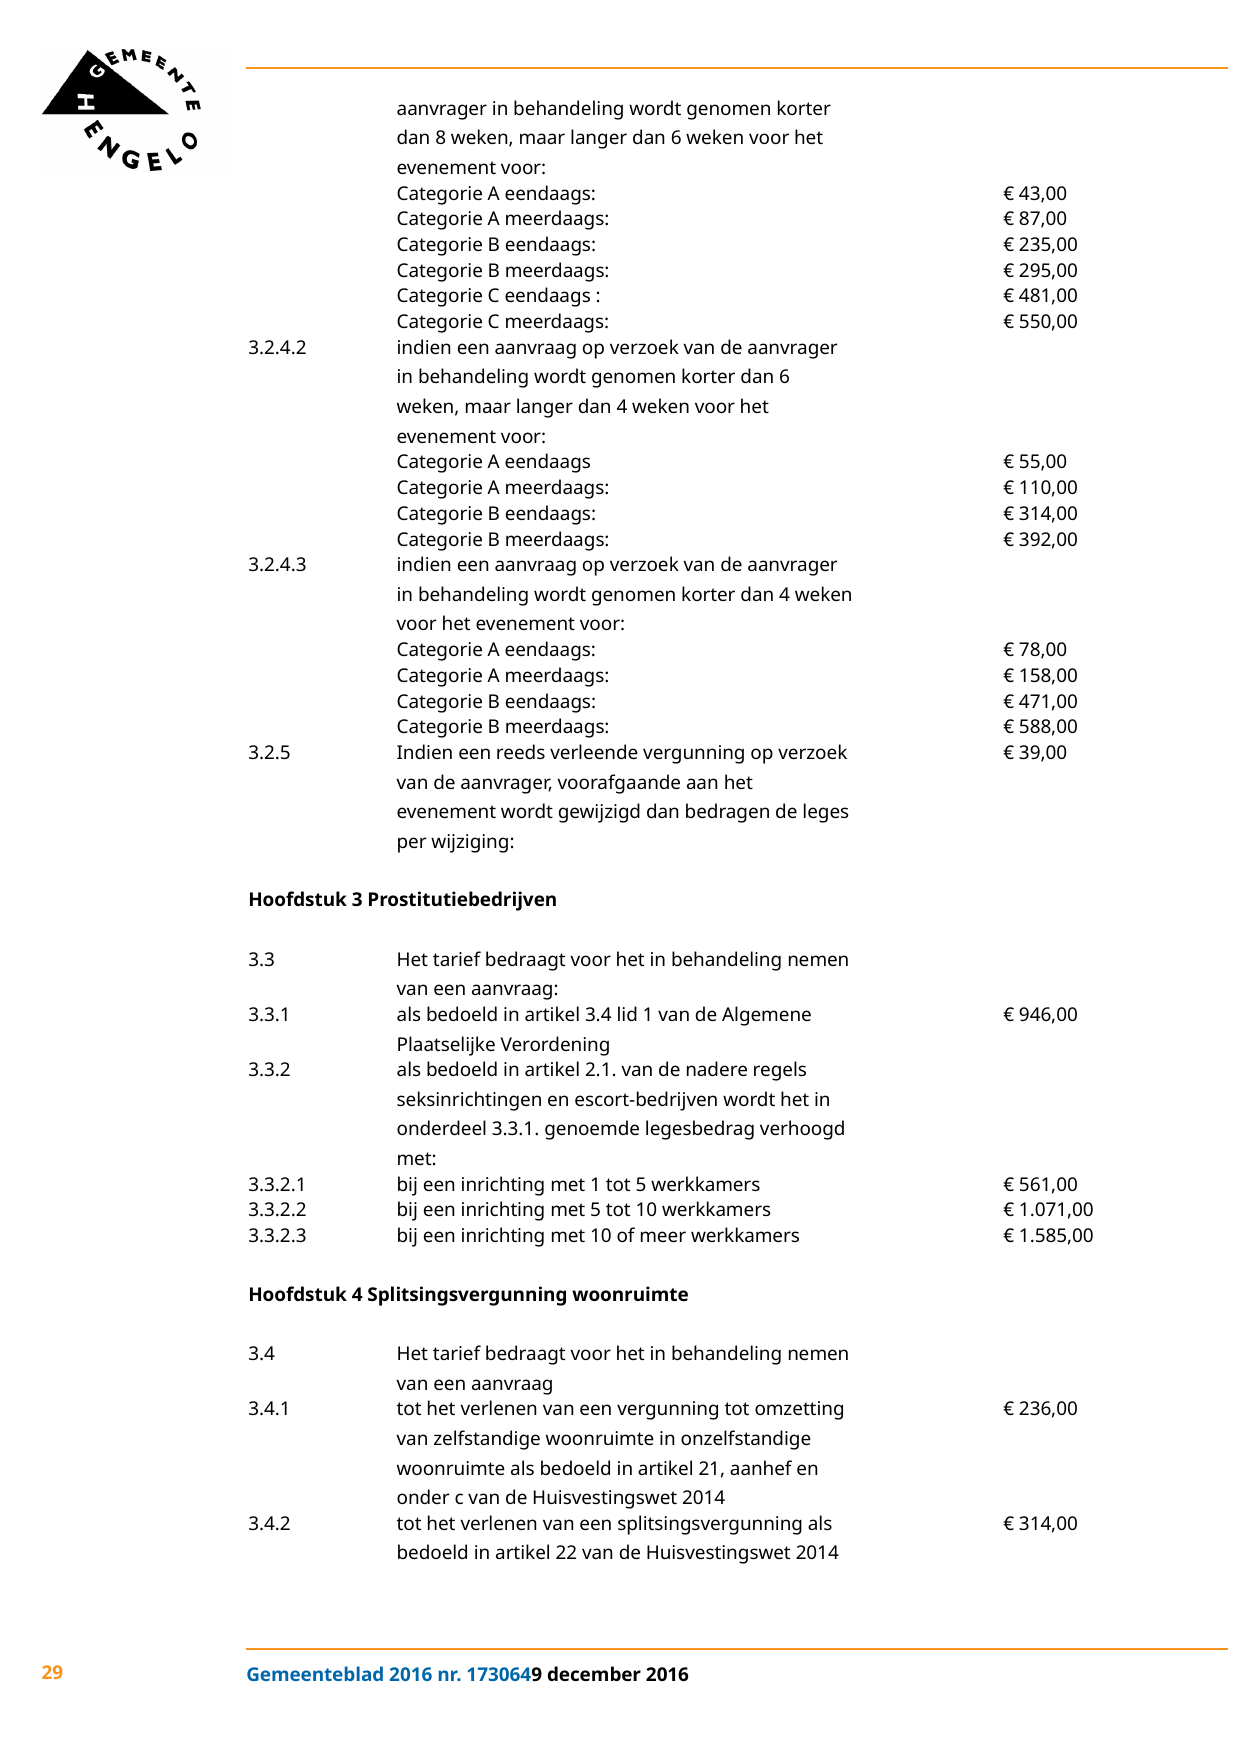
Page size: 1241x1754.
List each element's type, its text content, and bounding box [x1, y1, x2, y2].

table_header 3.4 [248, 1340, 396, 1396]
table_cell € 158,00 [1003, 662, 1152, 688]
table_cell [1003, 95, 1152, 180]
table_cell bij een inrichting met 5 tot 10 werkkamers [396, 1197, 855, 1222]
table_cell [855, 449, 1003, 474]
table_cell € 392,00 [1003, 526, 1152, 551]
table_cell [1003, 1056, 1152, 1171]
table_header [855, 946, 1003, 1001]
table_header [1003, 946, 1152, 1001]
table_cell [855, 1510, 1003, 1565]
table_cell € 295,00 [1003, 257, 1152, 283]
table_cell [248, 205, 396, 231]
table_cell Categorie B meerdaags: [396, 526, 855, 551]
table_cell 3.4.2 [248, 1510, 396, 1565]
table_cell [855, 205, 1003, 231]
table_cell [855, 1197, 1003, 1222]
table_cell als bedoeld in artikel 2.1. van de nadere regels seksinrichtingen en escort-bedrijven wordt het in onderdeel 3.3.1. genoemde legesbedrag verhoogd met: [396, 1056, 855, 1171]
table_cell Categorie B eendaags: [396, 500, 855, 526]
table_header [1003, 1340, 1152, 1396]
table_cell 3.3.2.2 [248, 1197, 396, 1222]
table_cell € 78,00 [1003, 636, 1152, 662]
table_cell 3.2.5 [248, 739, 396, 854]
table_cell [248, 449, 396, 474]
table_cell € 588,00 [1003, 714, 1152, 739]
picture [41, 47, 231, 172]
table_cell [855, 1171, 1003, 1197]
table_cell [248, 308, 396, 334]
table_cell Categorie B eendaags: [396, 688, 855, 713]
table_cell [855, 636, 1003, 662]
table_cell indien een aanvraag op verzoek van de aanvrager in behandeling wordt genomen korter dan 4 weken voor het evenement voor: [396, 551, 855, 636]
table_cell € 235,00 [1003, 231, 1152, 257]
table_cell [855, 500, 1003, 526]
table_cell Categorie C eendaags : [396, 283, 855, 308]
table_cell [855, 334, 1003, 448]
table_cell € 314,00 [1003, 500, 1152, 526]
table_cell Categorie B meerdaags: [396, 714, 855, 739]
table_cell € 314,00 [1003, 1510, 1152, 1565]
table_cell als bedoeld in artikel 3.4 lid 1 van de Algemene Plaatselijke Verordening [396, 1001, 855, 1056]
table_cell € 471,00 [1003, 688, 1152, 713]
table_cell € 236,00 [1003, 1396, 1152, 1510]
table_cell € 1.585,00 [1003, 1223, 1152, 1248]
table_cell [248, 474, 396, 500]
table_cell 3.2.4.3 [248, 551, 396, 636]
table_header [855, 1340, 1003, 1396]
table_cell [248, 662, 396, 688]
table_cell [855, 1001, 1003, 1056]
table_cell € 39,00 [1003, 739, 1152, 854]
table_cell 3.3.2.3 [248, 1223, 396, 1248]
table_cell bij een inrichting met 10 of meer werkkamers [396, 1223, 855, 1248]
table_header Het tarief bedraagt voor het in behandeling nemen van een aanvraag: [396, 946, 855, 1001]
table_cell € 550,00 [1003, 308, 1152, 334]
table_cell Categorie A eendaags: [396, 636, 855, 662]
table_cell [248, 257, 396, 283]
table_cell [248, 231, 396, 257]
table_cell € 55,00 [1003, 449, 1152, 474]
table_cell Categorie A meerdaags: [396, 662, 855, 688]
table_cell tot het verlenen van een splitsingsvergunning als bedoeld in artikel 22 van de Huisvestingswet 2014 [396, 1510, 855, 1565]
table_cell [248, 95, 396, 180]
table_cell € 43,00 [1003, 180, 1152, 205]
table_cell [855, 739, 1003, 854]
table_cell [855, 714, 1003, 739]
table_cell € 481,00 [1003, 283, 1152, 308]
table_cell [248, 283, 396, 308]
table_cell Categorie B eendaags: [396, 231, 855, 257]
table_cell [855, 474, 1003, 500]
table_cell [855, 1056, 1003, 1171]
table_header Het tarief bedraagt voor het in behandeling nemen van een aanvraag [396, 1340, 855, 1396]
table_cell [855, 180, 1003, 205]
table_cell [248, 714, 396, 739]
table_cell [855, 95, 1003, 180]
table_cell [855, 526, 1003, 551]
table_cell [855, 231, 1003, 257]
table_cell bij een inrichting met 1 tot 5 werkkamers [396, 1171, 855, 1197]
table_cell € 87,00 [1003, 205, 1152, 231]
table_cell [855, 1223, 1003, 1248]
table_cell € 110,00 [1003, 474, 1152, 500]
table_cell 3.3.1 [248, 1001, 396, 1056]
table_cell Categorie C meerdaags: [396, 308, 855, 334]
table_cell 3.3.2.1 [248, 1171, 396, 1197]
table_cell [855, 662, 1003, 688]
table_cell tot het verlenen van een vergunning tot omzetting van zelfstandige woonruimte in onzelfstandige woonruimte als bedoeld in artikel 21, aanhef en onder c van de Huisvestingswet 2014 [396, 1396, 855, 1510]
table_cell Categorie B meerdaags: [396, 257, 855, 283]
table_cell [855, 551, 1003, 636]
table_header 3.3 [248, 946, 396, 1001]
table_cell € 561,00 [1003, 1171, 1152, 1197]
table_cell [248, 636, 396, 662]
table_cell [248, 526, 396, 551]
table_cell [855, 308, 1003, 334]
table_cell [248, 688, 396, 713]
table_cell 3.2.4.2 [248, 334, 396, 448]
table_cell Indien een reeds verleende vergunning op verzoek van de aanvrager, voorafgaande aan het evenement wordt gewijzigd dan bedragen de leges per wijziging: [396, 739, 855, 854]
table_cell [1003, 551, 1152, 636]
table_cell [855, 257, 1003, 283]
table_cell 3.4.1 [248, 1396, 396, 1510]
table_cell [1003, 334, 1152, 448]
text Hoofdstuk 4 Splitsingsvergunning woonruimte [248, 1281, 1152, 1307]
table_cell € 946,00 [1003, 1001, 1152, 1056]
table_cell aanvrager in behandeling wordt genomen korter dan 8 weken, maar langer dan 6 weken voor het evenement voor: [396, 95, 855, 180]
table_cell Categorie A meerdaags: [396, 205, 855, 231]
table_cell indien een aanvraag op verzoek van de aanvrager in behandeling wordt genomen korter dan 6 weken, maar langer dan 4 weken voor het evenement voor: [396, 334, 855, 448]
table_cell Categorie A eendaags [396, 449, 855, 474]
table_cell Categorie A eendaags: [396, 180, 855, 205]
table_cell Categorie A meerdaags: [396, 474, 855, 500]
text Hoofdstuk 3 Prostitutiebedrijven [248, 887, 1152, 912]
table_cell [855, 1396, 1003, 1510]
table_cell [248, 180, 396, 205]
table_cell [855, 283, 1003, 308]
table_cell € 1.071,00 [1003, 1197, 1152, 1222]
table_cell [248, 500, 396, 526]
table_cell 3.3.2 [248, 1056, 396, 1171]
table_cell [855, 688, 1003, 713]
